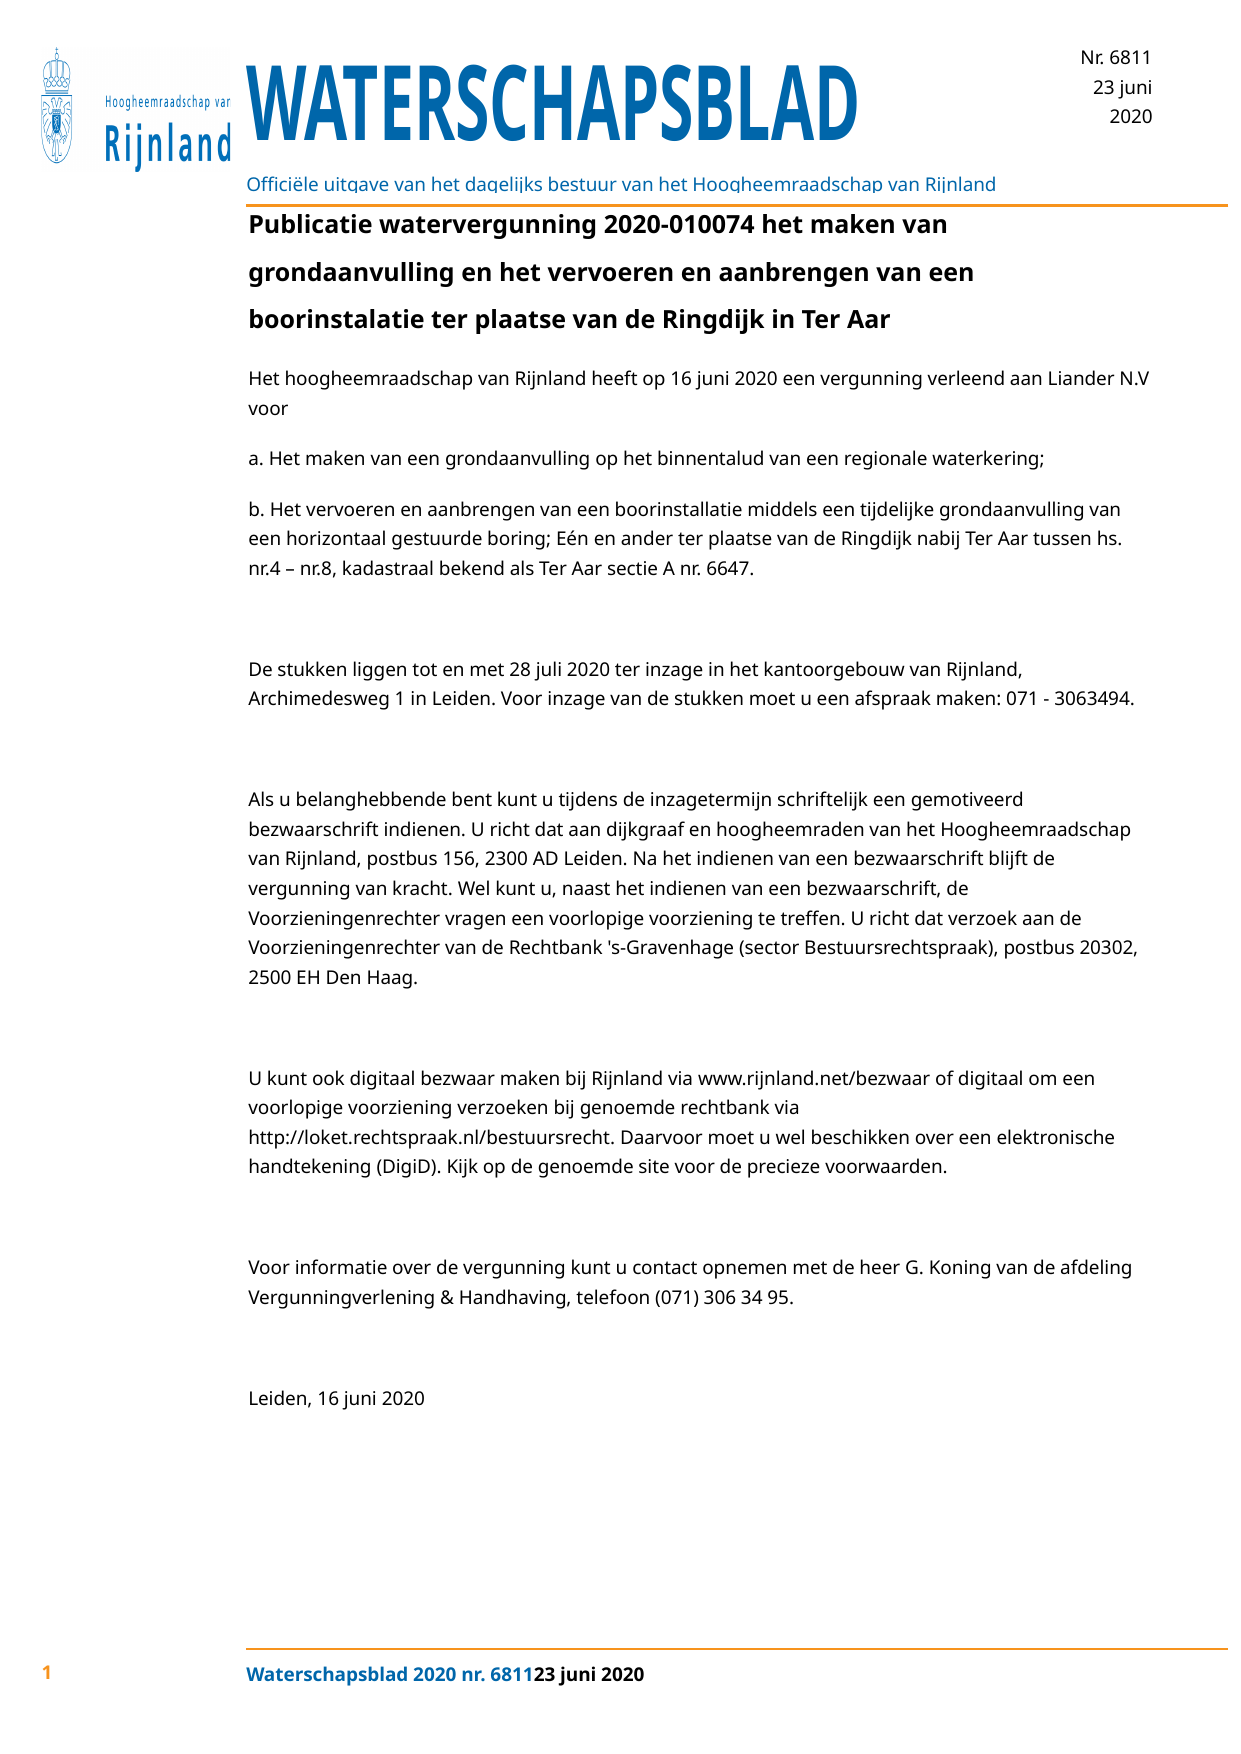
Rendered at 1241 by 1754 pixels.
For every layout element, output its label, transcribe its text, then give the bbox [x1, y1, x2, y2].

text Het hoogheemraadschap van Rijnland heeft op 16 juni 2020 een vergunning verleend aan Liander N.V voor [248, 366, 1152, 421]
text Als u belanghebbende bent kunt u tijdens de inzagetermijn schriftelijk een gemotiveerd bezwaarschrift indienen. U richt dat aan dijkgraaf en hoogheemraden van het Hoogheemraadschap van Rijnland, postbus 156, 2300 AD Leiden. Na het indienen van een bezwaarschrift blijft de vergunning van kracht. Wel kunt u, naast het indienen van een bezwaarschrift, de Voorzieningenrechter vragen een voorlopige voorziening te treffen. U richt dat verzoek aan de Voorzieningenrechter van de Rechtbank 's-Gravenhage (sector Bestuursrechtspraak), postbus 20302, 2500 EH Den Haag. [248, 786, 1152, 989]
text Voor informatie over de vergunning kunt u contact opnemen met de heer G. Koning van de afdeling Vergunningverlening & Handhaving, telefoon (071) 306 34 95. [248, 1254, 1152, 1309]
picture [41, 47, 231, 172]
text a. Het maken van een grondaanvulling op het binnentalud van een regionale waterkering; [248, 446, 1152, 471]
text De stukken liggen tot en met 28 juli 2020 ter inzage in het kantoorgebouw van Rijnland, Archimedesweg 1 in Leiden. Voor inzage van de stukken moet u een afspraak maken: 071 - 3063494. [248, 656, 1152, 711]
text Leiden, 16 juni 2020 [248, 1385, 1152, 1410]
text b. Het vervoeren en aanbrengen van een boorinstallatie middels een tijdelijke grondaanvulling van een horizontaal gestuurde boring; Eén en ander ter plaatse van de Ringdijk nabij Ter Aar tussen hs. nr.4 – nr.8, kadastraal bekend als Ter Aar sectie A nr. 6647. [248, 496, 1152, 581]
text U kunt ook digitaal bezwaar maken bij Rijnland via www.rijnland.net/bezwaar of digitaal om een voorlopige voorziening verzoeken bij genoemde rechtbank via http://loket.rechtspraak.nl/bestuursrecht. Daarvoor moet u wel beschikken over een elektronische handtekening (DigiD). Kijk op de genoemde site voor de precieze voorwaarden. [248, 1065, 1152, 1179]
text Publicatie watervergunning 2020-010074 het maken van grondaanvulling en het vervoeren en aanbrengen van een boorinstalatie ter plaatse van de Ringdijk in Ter Aar [248, 207, 1152, 336]
